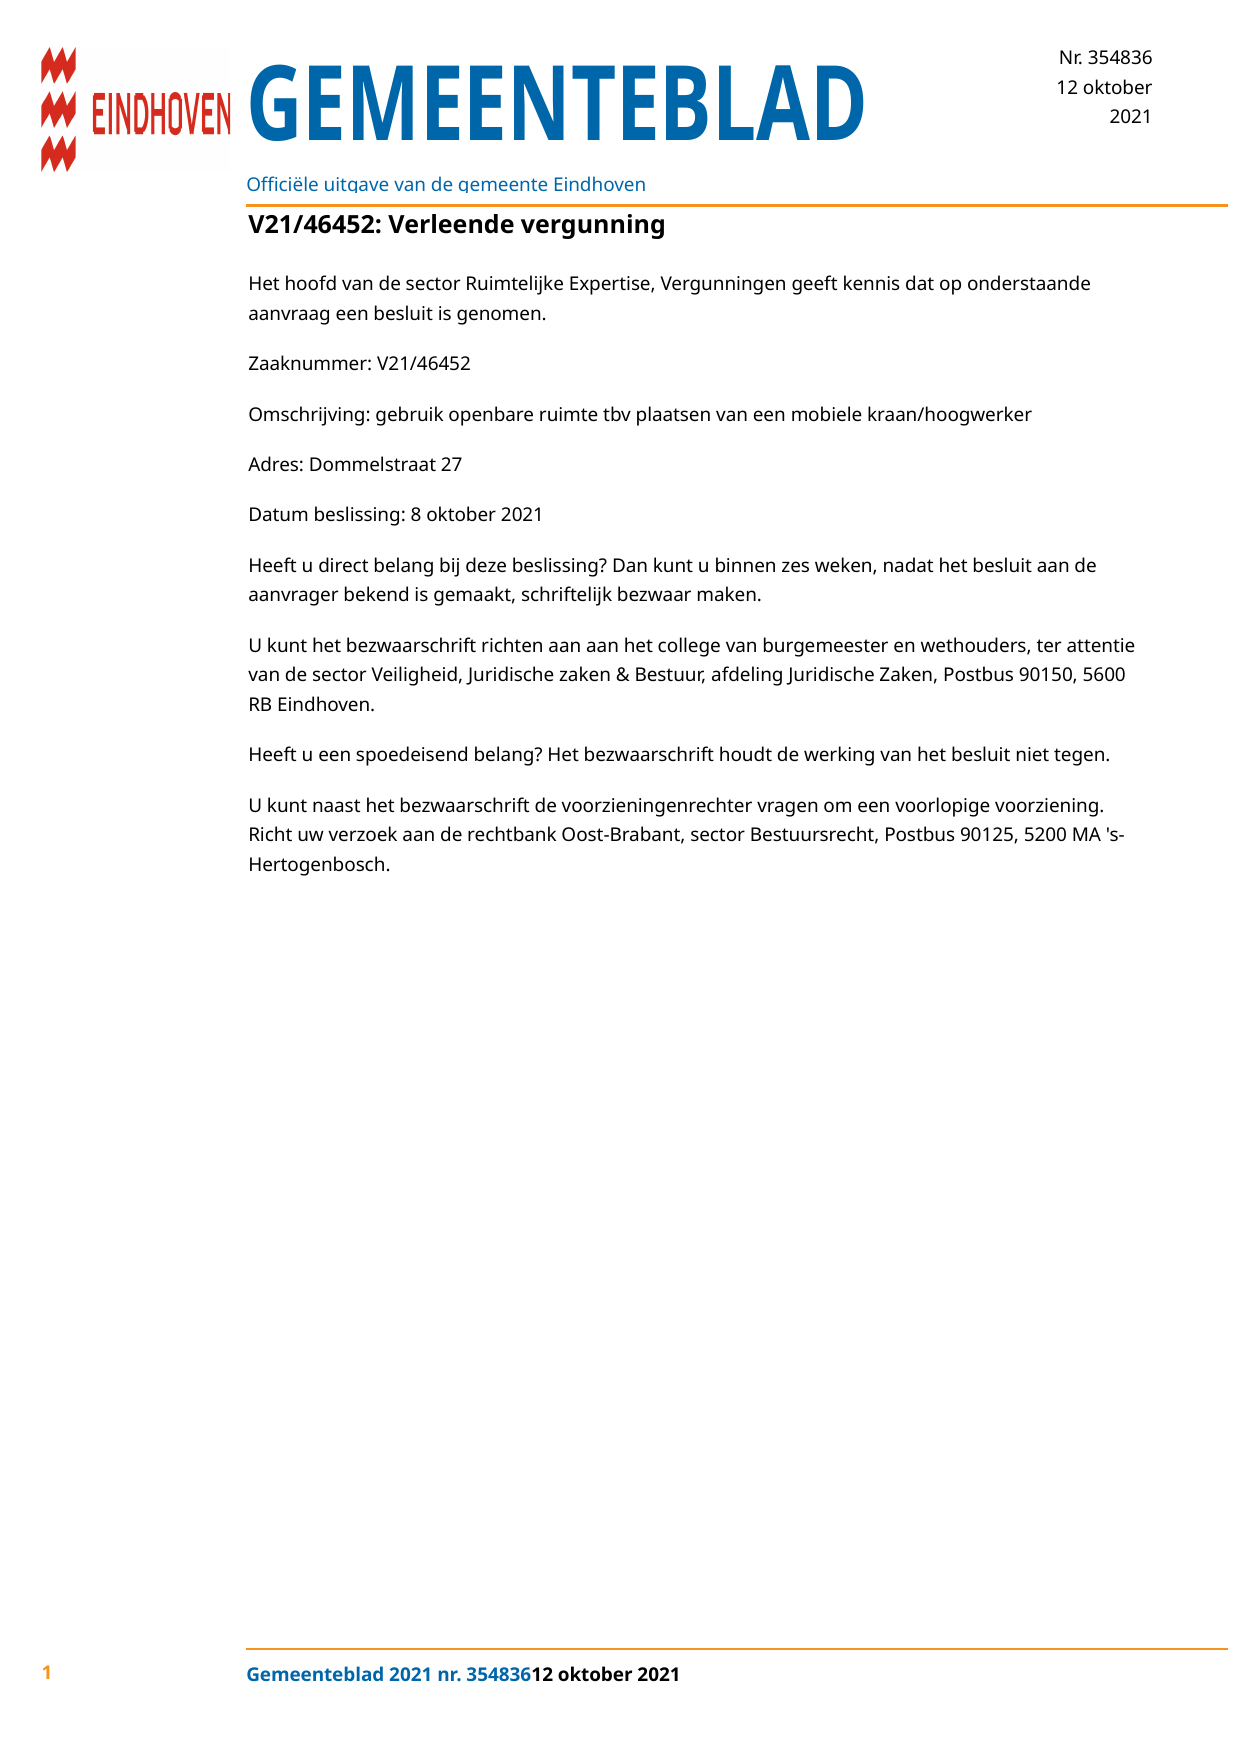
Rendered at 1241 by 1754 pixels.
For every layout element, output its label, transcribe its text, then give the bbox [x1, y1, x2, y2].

text Zaaknummer: V21/46452 [248, 350, 1152, 376]
text Adres: Dommelstraat 27 [248, 451, 1152, 477]
text Heeft u direct belang bij deze beslissing? Dan kunt u binnen zes weken, nadat het besluit aan de aanvrager bekend is gemaakt, schriftelijk bezwaar maken. [248, 552, 1152, 607]
text V21/46452: Verleende vergunning [248, 207, 1152, 241]
text Het hoofd van de sector Ruimtelijke Expertise, Vergunningen geeft kennis dat op onderstaande aanvraag een besluit is genomen. [248, 270, 1152, 326]
picture [41, 47, 231, 172]
text Heeft u een spoedeisend belang? Het bezwaarschrift houdt de werking van het besluit niet tegen. [248, 742, 1152, 767]
text Datum beslissing: 8 oktober 2021 [248, 502, 1152, 527]
text Omschrijving: gebruik openbare ruimte tbv plaatsen van een mobiele kraan/hoogwerker [248, 401, 1152, 426]
text U kunt naast het bezwaarschrift de voorzieningenrechter vragen om een voorlopige voorziening. Richt uw verzoek aan de rechtbank Oost-Brabant, sector Bestuursrecht, Postbus 90125, 5200 MA 's-Hertogenbosch. [248, 792, 1152, 877]
text U kunt het bezwaarschrift richten aan aan het college van burgemeester en wethouders, ter attentie van de sector Veiligheid, Juridische zaken & Bestuur, afdeling Juridische Zaken, Postbus 90150, 5600 RB Eindhoven. [248, 632, 1152, 717]
